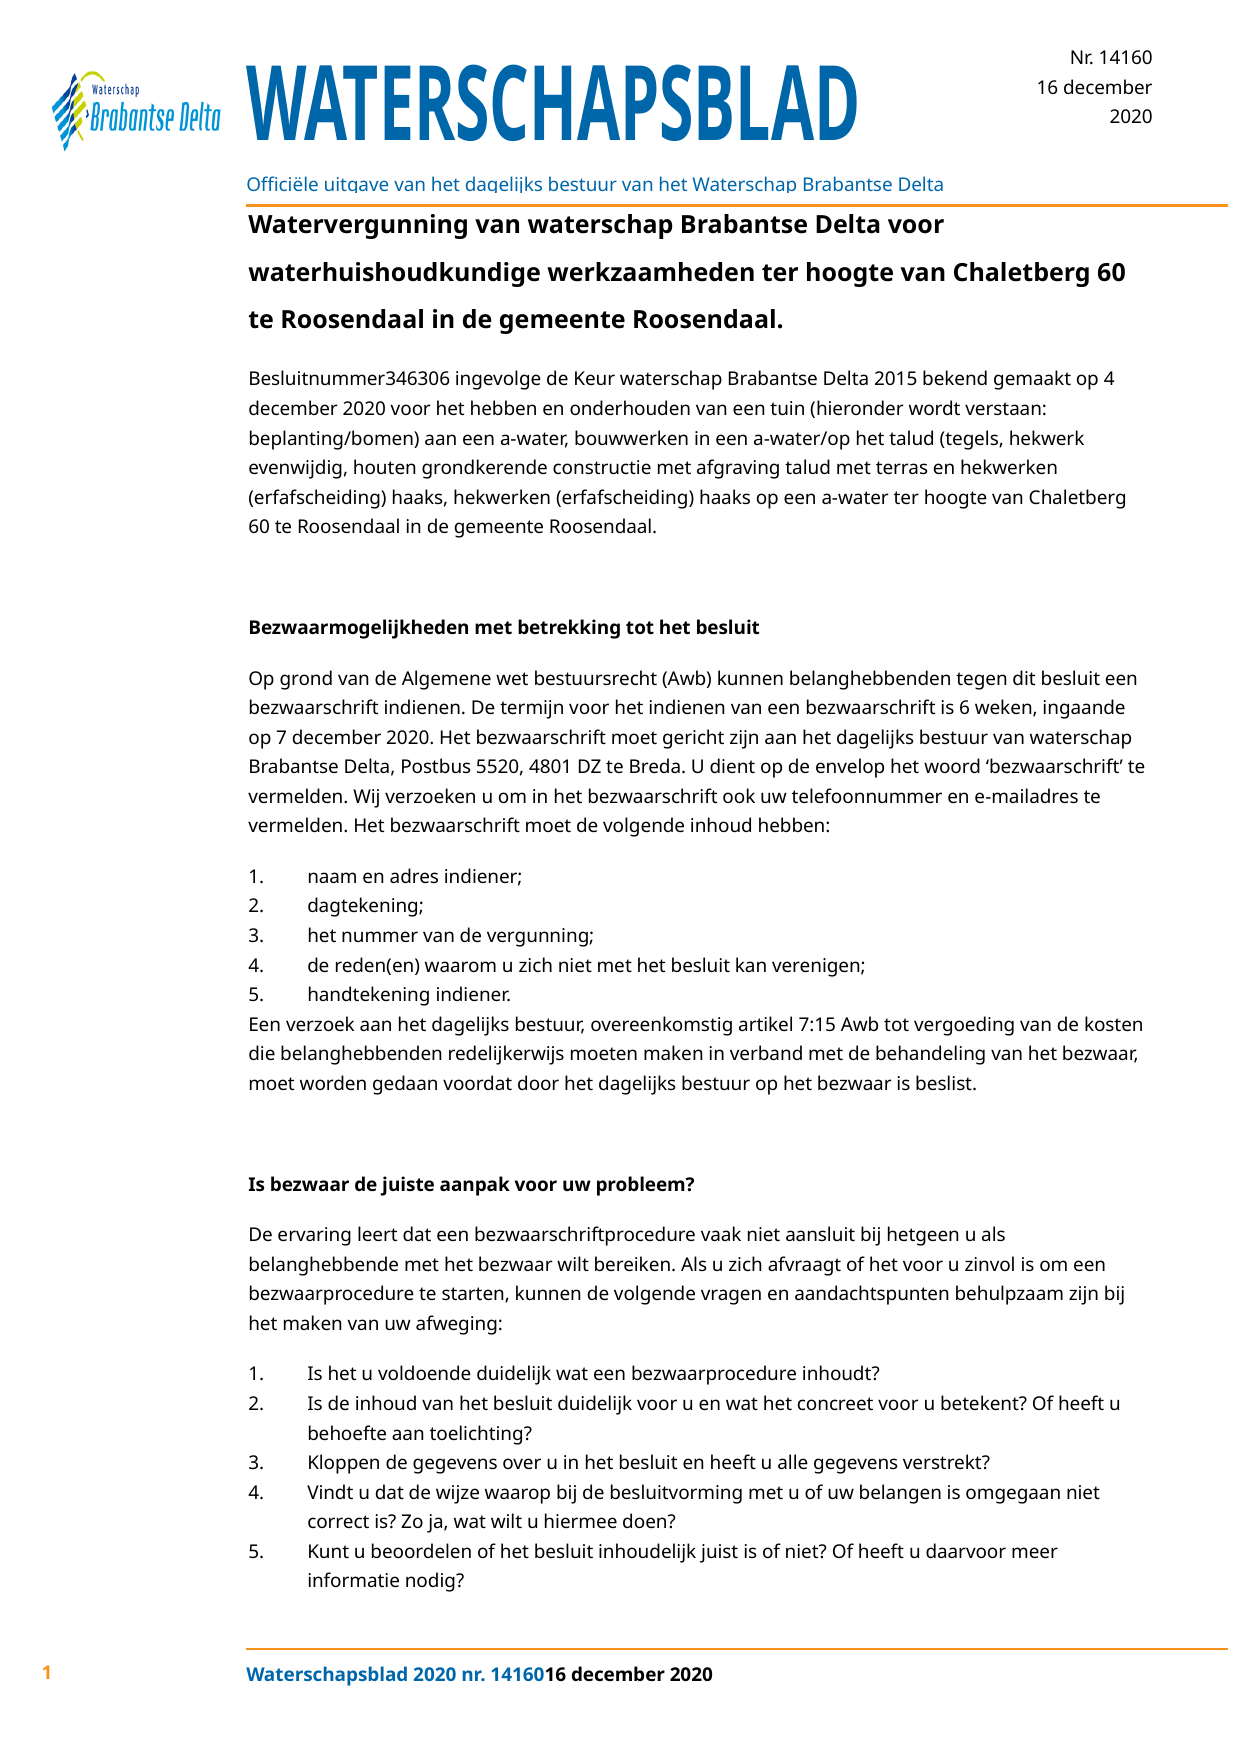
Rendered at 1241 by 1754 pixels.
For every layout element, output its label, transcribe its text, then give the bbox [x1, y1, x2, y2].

text Op grond van de Algemene wet bestuursrecht (Awb) kunnen belanghebbenden tegen dit besluit een bezwaarschrift indienen. De termijn voor het indienen van een bezwaarschrift is 6 weken, ingaande op 7 december 2020. Het bezwaarschrift moet gericht zijn aan het dagelijks bestuur van waterschap Brabantse Delta, Postbus 5520, 4801 DZ te Breda. U dient op de envelop het woord ‘bezwaarschrift’ te vermelden. Wij verzoeken u om in het bezwaarschrift ook uw telefoonnummer en e‑mailadres te vermelden. Het bezwaarschrift moet de volgende inhoud hebben: [248, 665, 1152, 838]
list het nummer van de vergunning; [248, 922, 1152, 948]
text Bezwaarmogelijkheden met betrekking tot het besluit [248, 614, 1152, 640]
list de reden(en) waarom u zich niet met het besluit kan verenigen; [248, 952, 1152, 977]
picture [41, 47, 231, 172]
list Is het u voldoende duidelijk wat een bezwaarprocedure inhoudt? [248, 1361, 1152, 1386]
text Een verzoek aan het dagelijks bestuur, overeenkomstig artikel 7:15 Awb tot vergoeding van de kosten die belanghebbenden redelijkerwijs moeten maken in verband met de behandeling van het bezwaar, moet worden gedaan voordat door het dagelijks bestuur op het bezwaar is beslist. [248, 1011, 1152, 1096]
list Vindt u dat de wijze waarop bij de besluitvorming met u of uw belangen is omgegaan niet correct is? Zo ja, wat wilt u hiermee doen? [248, 1479, 1152, 1534]
list Kloppen de gegevens over u in het besluit en heeft u alle gegevens verstrekt? [248, 1449, 1152, 1475]
list Kunt u beoordelen of het besluit inhoudelijk juist is of niet? Of heeft u daarvoor meer informatie nodig? [248, 1538, 1152, 1593]
text Is bezwaar de juiste aanpak voor uw probleem? [248, 1171, 1152, 1197]
list naam en adres indiener; [248, 863, 1152, 889]
text De ervaring leert dat een bezwaarschriftprocedure vaak niet aansluit bij hetgeen u als belanghebbende met het bezwaar wilt bereiken. Als u zich afvraagt of het voor u zinvol is om een bezwaarprocedure te starten, kunnen de volgende vragen en aandachtspunten behulpzaam zijn bij het maken van uw afweging: [248, 1221, 1152, 1336]
list dagtekening; [248, 893, 1152, 918]
text Watervergunning van waterschap Brabantse Delta voor waterhuishoudkundige werkzaamheden ter hoogte van Chaletberg 60 te Roosendaal in de gemeente Roosendaal. [248, 207, 1152, 336]
list Is de inhoud van het besluit duidelijk voor u en wat het concreet voor u betekent? Of heeft u behoefte aan toelichting? [248, 1390, 1152, 1445]
text Besluitnummer346306 ingevolge de Keur waterschap Brabantse Delta 2015 bekend gemaakt op 4 december 2020 voor het hebben en onderhouden van een tuin (hieronder wordt verstaan: beplanting/bomen) aan een a-water, bouwwerken in een a-water/op het talud (tegels, hekwerk evenwijdig, houten grondkerende constructie met afgraving talud met terras en hekwerken (erfafscheiding) haaks, hekwerken (erfafscheiding) haaks op een a-water ter hoogte van Chaletberg 60 te Roosendaal in de gemeente Roosendaal. [248, 366, 1152, 539]
list handtekening indiener. [248, 981, 1152, 1007]
